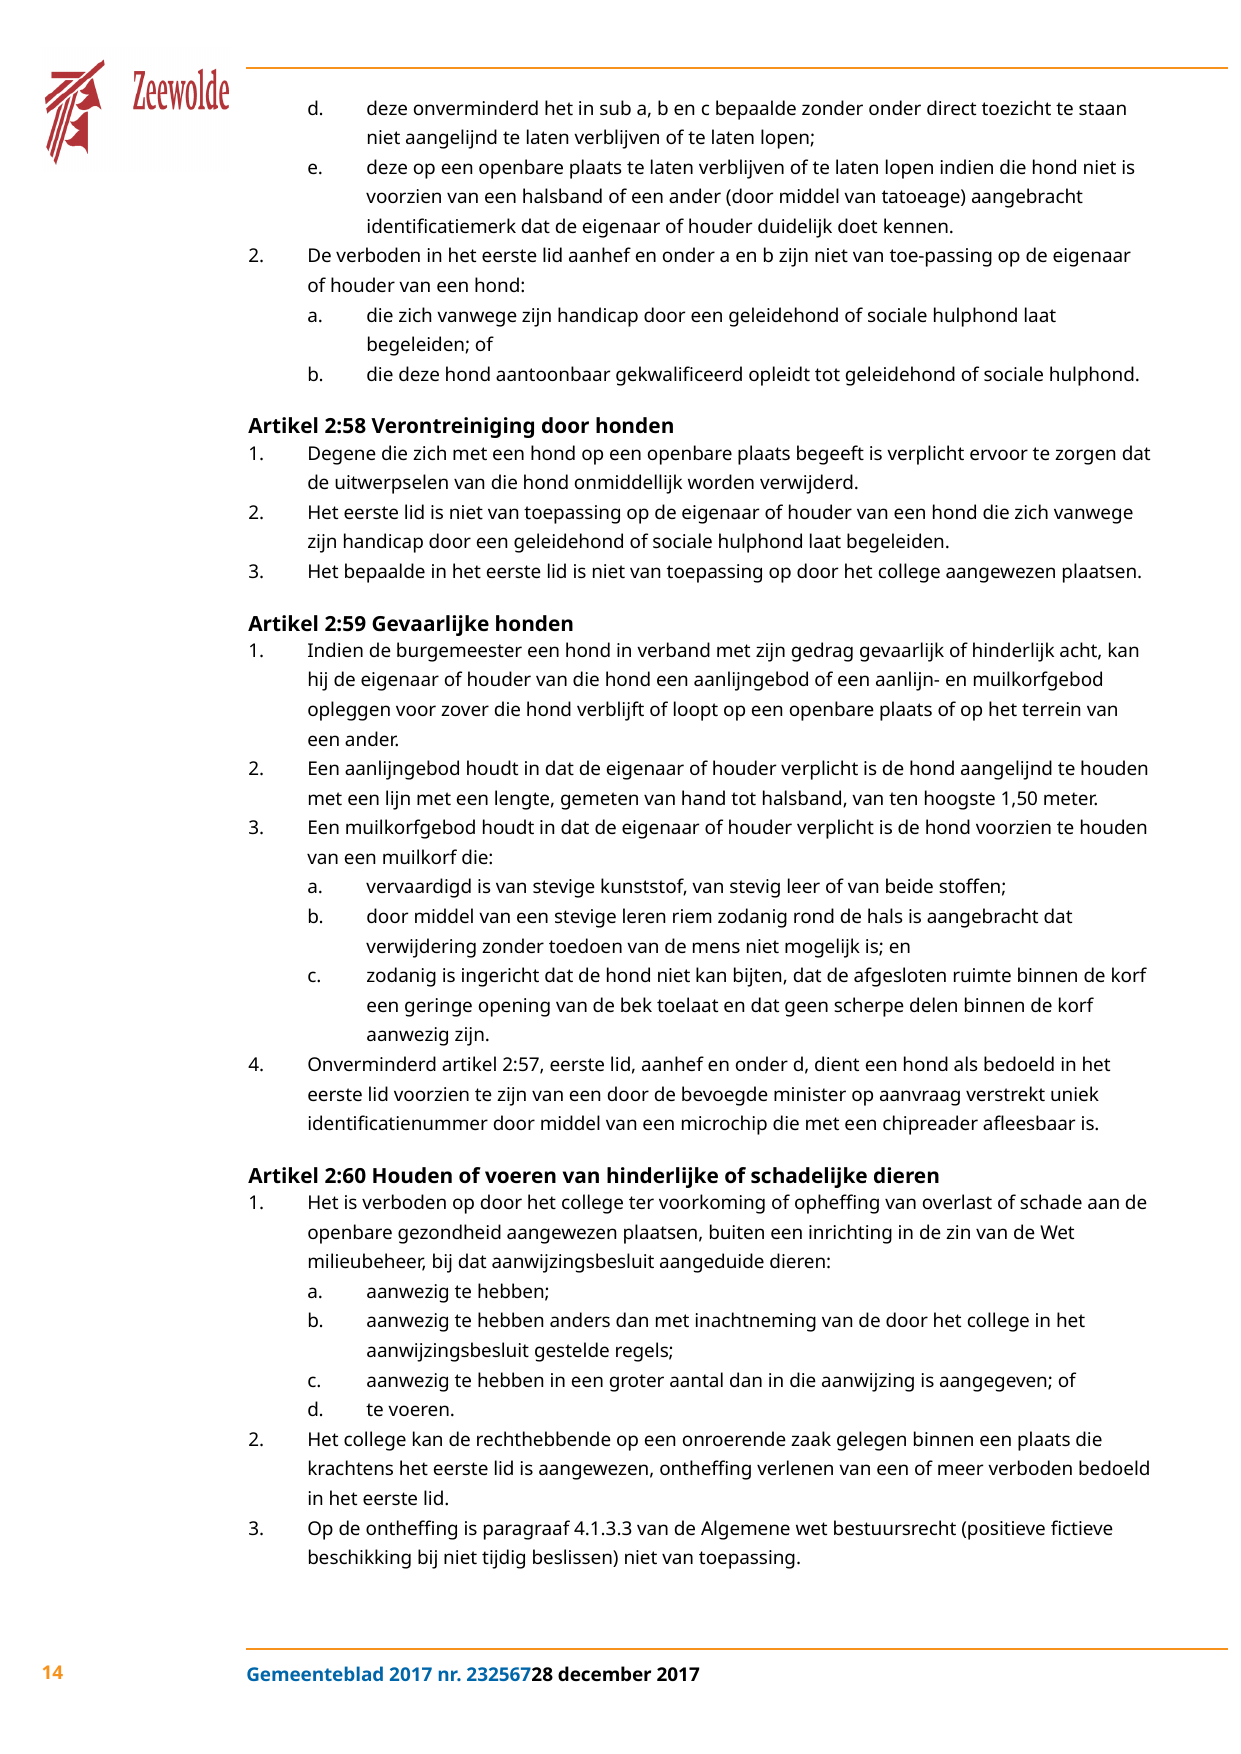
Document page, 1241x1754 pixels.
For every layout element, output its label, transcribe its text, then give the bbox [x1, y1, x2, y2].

list De verboden in het eerste lid aanhef en onder a en b zijn niet van toe-passing op de eigenaar of houder van een hond: [248, 243, 1152, 298]
list Onverminderd artikel 2:57, eerste lid, aanhef en onder d, dient een hond als bedoeld in het eerste lid voorzien te zijn van een door de bevoegde minister op aanvraag verstrekt uniek identificatienummer door middel van een microchip die met een chipreader afleesbaar is. [248, 1051, 1152, 1136]
text Artikel 2:59 Gevaarlijke honden [248, 609, 1152, 637]
list Een muilkorfgebod houdt in dat de eigenaar of houder verplicht is de hond voorzien te houden van een muilkorf die: [248, 814, 1152, 870]
list aanwezig te hebben in een groter aantal dan in die aanwijzing is aangegeven; of [307, 1367, 1152, 1392]
list Het bepaalde in het eerste lid is niet van toepassing op door het college aangewezen plaatsen. [248, 558, 1152, 584]
list te voeren. [307, 1396, 1152, 1422]
list Een aanlijngebod houdt in dat de eigenaar of houder verplicht is de hond aangelijnd te houden met een lijn met een lengte, gemeten van hand tot halsband, van ten hoogste 1,50 meter. [248, 755, 1152, 811]
list Het is verboden op door het college ter voorkoming of opheffing van overlast of schade aan de openbare gezondheid aangewezen plaatsen, buiten een inrichting in de zin van de Wet milieubeheer, bij dat aanwijzingsbesluit aangeduide dieren: [248, 1189, 1152, 1274]
text Artikel 2:60 Houden of voeren van hinderlijke of schadelijke dieren [248, 1161, 1152, 1189]
list Op de ontheffing is paragraaf 4.1.3.3 van de Algemene wet bestuursrecht (positieve fictieve beschikking bij niet tijdig beslissen) niet van toepassing. [248, 1515, 1152, 1570]
list deze onverminderd het in sub a, b en c bepaalde zonder onder direct toezicht te staan niet aangelijnd te laten verblijven of te laten lopen; [307, 95, 1152, 150]
list Degene die zich met een hond op een openbare plaats begeeft is verplicht ervoor te zorgen dat de uitwerpselen van die hond onmiddellijk worden verwijderd. [248, 440, 1152, 495]
list zodanig is ingericht dat de hond niet kan bijten, dat de afgesloten ruimte binnen de korf een geringe opening van de bek toelaat en dat geen scherpe delen binnen de korf aanwezig zijn. [307, 962, 1152, 1047]
picture [41, 47, 231, 172]
text Artikel 2:58 Verontreiniging door honden [248, 411, 1152, 440]
list Indien de burgemeester een hond in verband met zijn gedrag gevaarlijk of hinderlijk acht, kan hij de eigenaar of houder van die hond een aanlijngebod of een aanlijn- en muilkorfgebod opleggen voor zover die hond verblijft of loopt op een openbare plaats of op het terrein van een ander. [248, 637, 1152, 752]
list die zich vanwege zijn handicap door een geleidehond of sociale hulphond laat begeleiden; of [307, 302, 1152, 357]
list deze op een openbare plaats te laten verblijven of te laten lopen indien die hond niet is voorzien van een halsband of een ander (door middel van tatoeage) aangebracht identificatiemerk dat de eigenaar of houder duidelijk doet kennen. [307, 154, 1152, 239]
list aanwezig te hebben anders dan met inachtneming van de door het college in het aanwijzingsbesluit gestelde regels; [307, 1308, 1152, 1363]
list Het eerste lid is niet van toepassing op de eigenaar of houder van een hond die zich vanwege zijn handicap door een geleidehond of sociale hulphond laat begeleiden. [248, 499, 1152, 554]
list die deze hond aantoonbaar gekwalificeerd opleidt tot geleidehond of sociale hulphond. [307, 361, 1152, 387]
list door middel van een stevige leren riem zodanig rond de hals is aangebracht dat verwijdering zonder toedoen van de mens niet mogelijk is; en [307, 903, 1152, 959]
list Het college kan de rechthebbende op een onroerende zaak gelegen binnen een plaats die krachtens het eerste lid is aangewezen, ontheffing verlenen van een of meer verboden bedoeld in het eerste lid. [248, 1426, 1152, 1511]
list vervaardigd is van stevige kunststof, van stevig leer of van beide stoffen; [307, 874, 1152, 899]
list aanwezig te hebben; [307, 1278, 1152, 1304]
